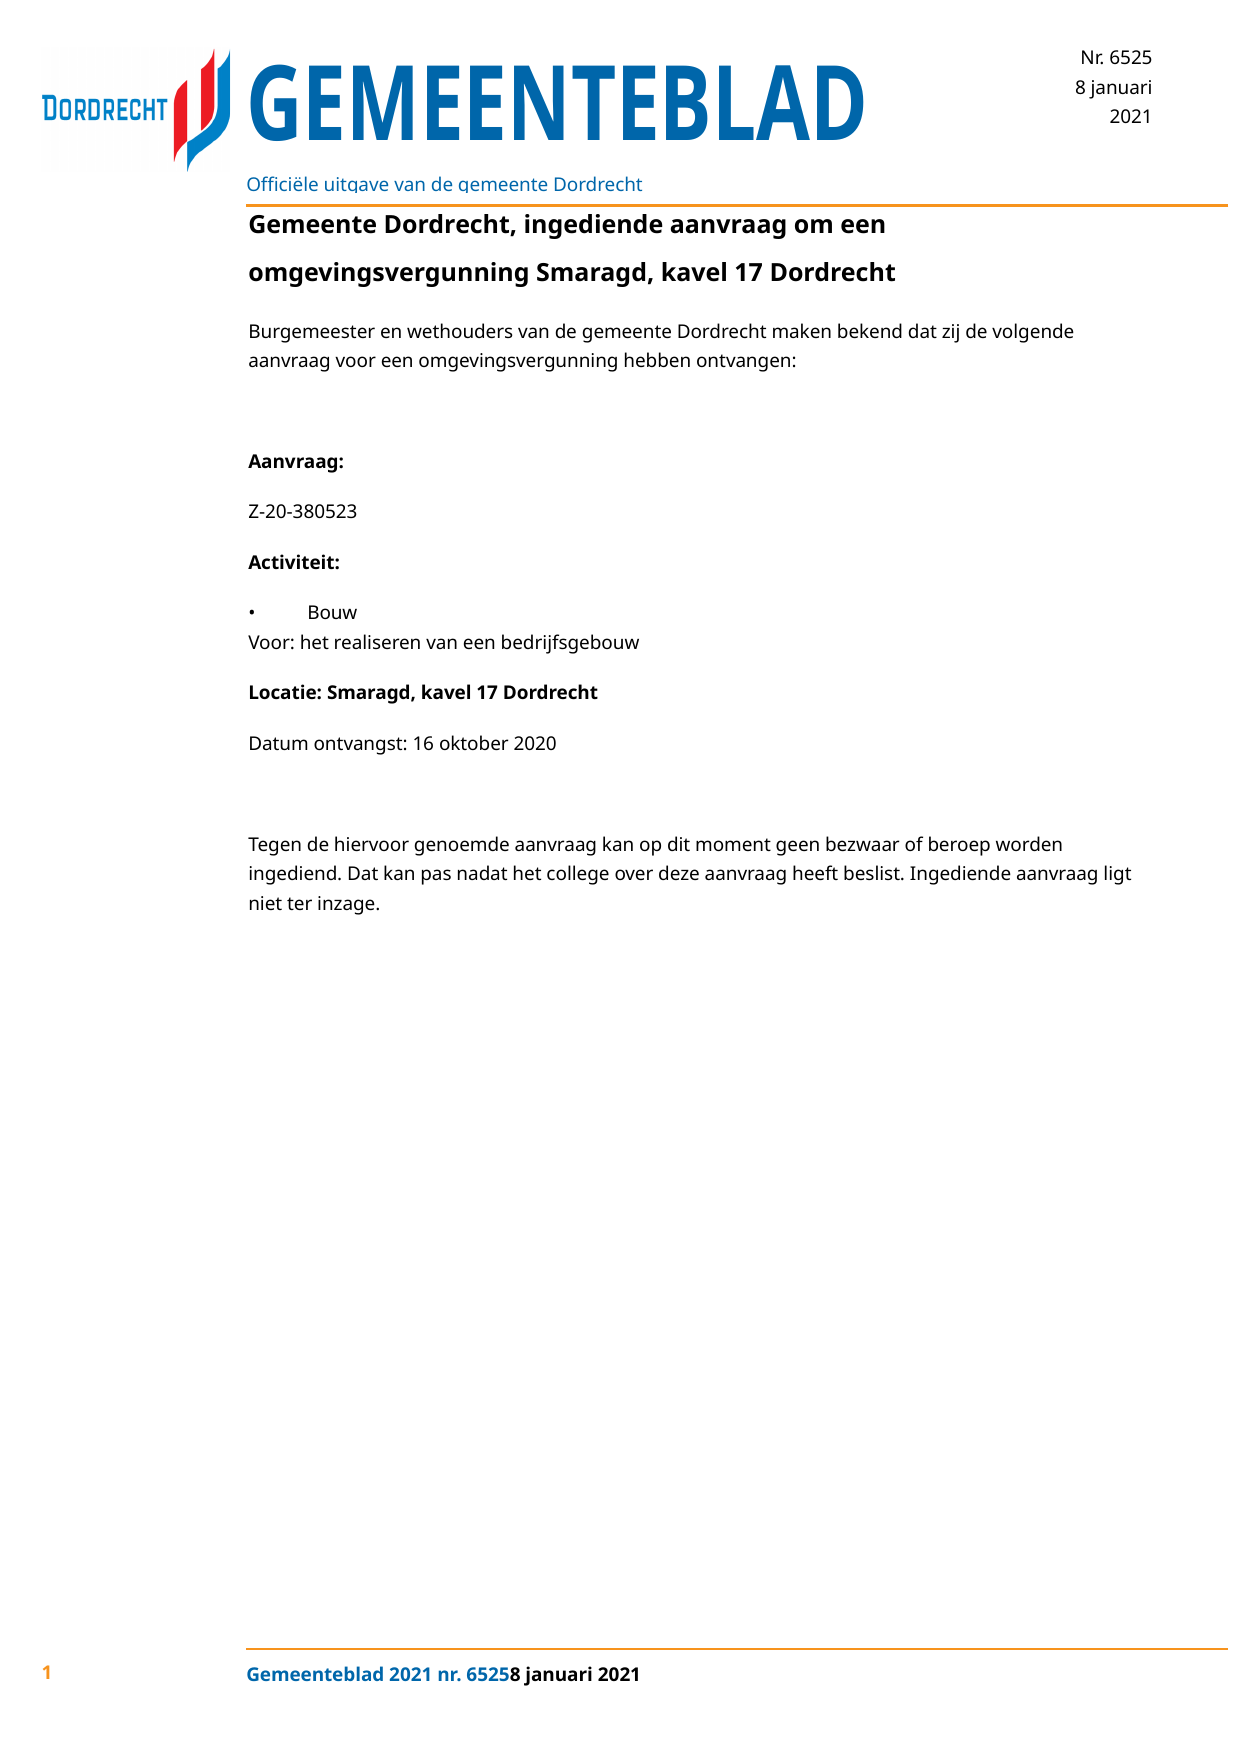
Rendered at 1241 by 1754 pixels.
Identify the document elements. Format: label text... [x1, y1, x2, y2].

picture [41, 47, 231, 172]
text Locatie: Smaragd, kavel 17 Dordrecht [248, 679, 1152, 705]
text Voor: het realiseren van een bedrijfsgebouw [248, 629, 1152, 655]
text Gemeente Dordrecht, ingediende aanvraag om een omgevingsvergunning Smaragd, kavel 17 Dordrecht [248, 207, 1152, 288]
text Activiteit: [248, 549, 1152, 575]
text Datum ontvangst: 16 oktober 2020 [248, 730, 1152, 756]
text Burgemeester en wethouders van de gemeente Dordrecht maken bekend dat zij de volgende aanvraag voor een omgevingsvergunning hebben ontvangen: [248, 318, 1152, 373]
list Bouw [248, 599, 1152, 625]
text Aanvraag: [248, 448, 1152, 474]
text Tegen de hiervoor genoemde aanvraag kan op dit moment geen bezwaar of beroep worden ingediend. Dat kan pas nadat het college over deze aanvraag heeft beslist. Ingediende aanvraag ligt niet ter inzage. [248, 831, 1152, 916]
text Z-20-380523 [248, 499, 1152, 524]
